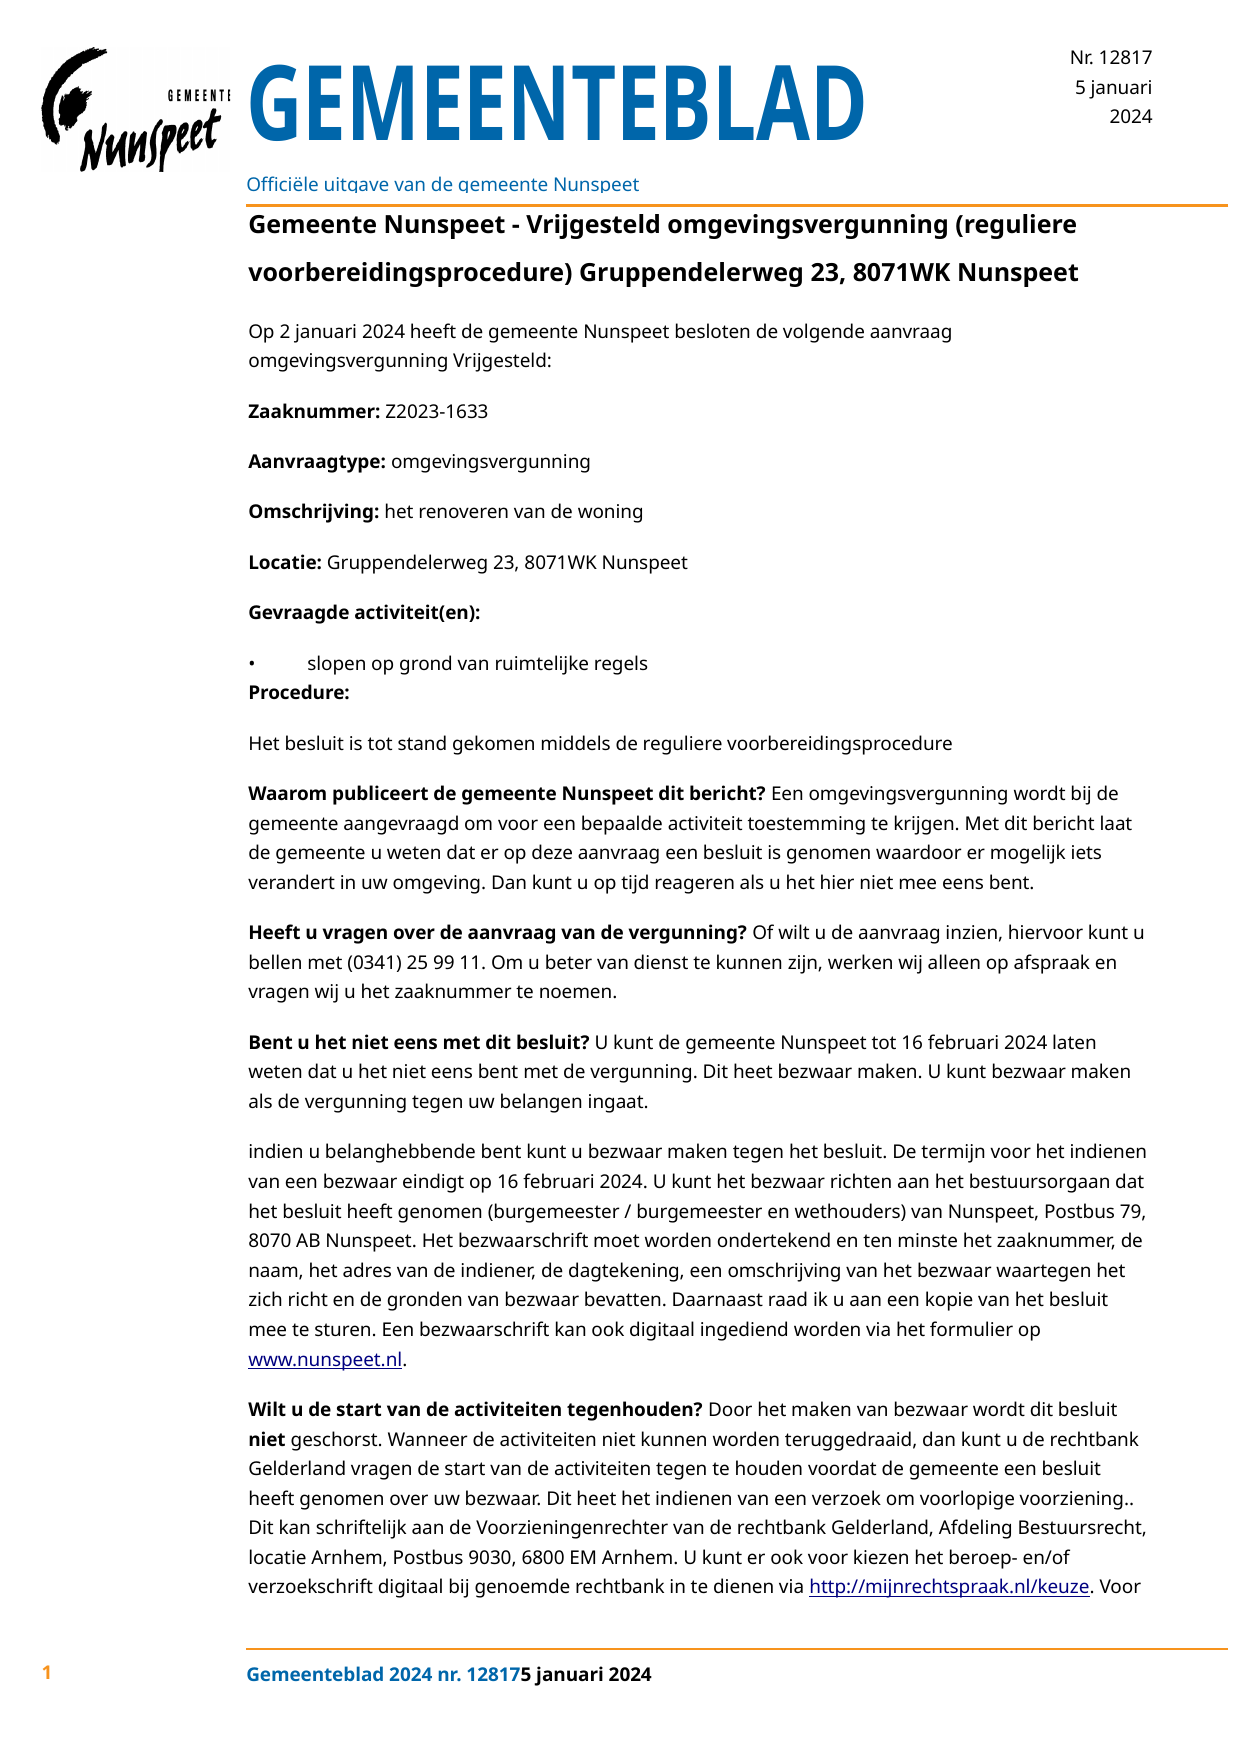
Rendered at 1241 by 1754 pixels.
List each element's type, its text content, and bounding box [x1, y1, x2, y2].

text Procedure: [248, 679, 1152, 705]
text Aanvraagtype: omgevingsvergunning [248, 448, 1152, 474]
text Het besluit is tot stand gekomen middels de reguliere voorbereidingsprocedure [248, 730, 1152, 756]
text Gemeente Nunspeet - Vrijgesteld omgevingsvergunning (reguliere voorbereidingsprocedure) Gruppendelerweg 23, 8071WK Nunspeet [248, 207, 1152, 288]
text Zaaknummer: Z2023-1633 [248, 398, 1152, 424]
text Waarom publiceert de gemeente Nunspeet dit bericht? Een omgevingsvergunning wordt bij de gemeente aangevraagd om voor een bepaalde activiteit toestemming te krijgen. Met dit bericht laat de gemeente u weten dat er op deze aanvraag een besluit is genomen waardoor er mogelijk iets verandert in uw omgeving. Dan kunt u op tijd reageren als u het hier niet mee eens bent. [248, 780, 1152, 895]
text Op 2 januari 2024 heeft de gemeente Nunspeet besloten de volgende aanvraag omgevingsvergunning Vrijgesteld: [248, 318, 1152, 373]
text indien u belanghebbende bent kunt u bezwaar maken tegen het besluit. De termijn voor het indienen van een bezwaar eindigt op 16 februari 2024. U kunt het bezwaar richten aan het bestuursorgaan dat het besluit heeft genomen (burgemeester / burgemeester en wethouders) van Nunspeet, Postbus 79, 8070 AB Nunspeet. Het bezwaarschrift moet worden ondertekend en ten minste het zaaknummer, de naam, het adres van de indiener, de dagtekening, een omschrijving van het bezwaar waartegen het zich richt en de gronden van bezwaar bevatten. Daarnaast raad ik u aan een kopie van het besluit mee te sturen. Een bezwaarschrift kan ook digitaal ingediend worden via het formulier op www.nunspeet.nl. [248, 1139, 1152, 1372]
picture [41, 47, 231, 172]
text Bent u het niet eens met dit besluit? U kunt de gemeente Nunspeet tot 16 februari 2024 laten weten dat u het niet eens bent met de vergunning. Dit heet bezwaar maken. U kunt bezwaar maken als de vergunning tegen uw belangen ingaat. [248, 1029, 1152, 1114]
text Locatie: Gruppendelerweg 23, 8071WK Nunspeet [248, 549, 1152, 575]
text Omschrijving: het renoveren van de woning [248, 499, 1152, 524]
text Wilt u de start van de activiteiten tegenhouden? Door het maken van bezwaar wordt dit besluit niet geschorst. Wanneer de activiteiten niet kunnen worden teruggedraaid, dan kunt u de rechtbank Gelderland vragen de start van de activiteiten tegen te houden voordat de gemeente een besluit heeft genomen over uw bezwaar. Dit heet het indienen van een verzoek om voorlopige voorziening.. Dit kan schriftelijk aan de Voorzieningenrechter van de rechtbank Gelderland, Afdeling Bestuursrecht, locatie Arnhem, Postbus 9030, 6800 EM Arnhem. U kunt er ook voor kiezen het beroep- en/of verzoekschrift digitaal bij genoemde rechtbank in te dienen via http://mijnrechtspraak.nl/keuze. Voor [248, 1396, 1152, 1599]
text Heeft u vragen over de aanvraag van de vergunning? Of wilt u de aanvraag inzien, hiervoor kunt u bellen met (0341) 25 99 11. Om u beter van dienst te kunnen zijn, werken wij alleen op afspraak en vragen wij u het zaaknummer te noemen. [248, 919, 1152, 1004]
list slopen op grond van ruimtelijke regels [248, 650, 1152, 676]
text Gevraagde activiteit(en): [248, 599, 1152, 625]
